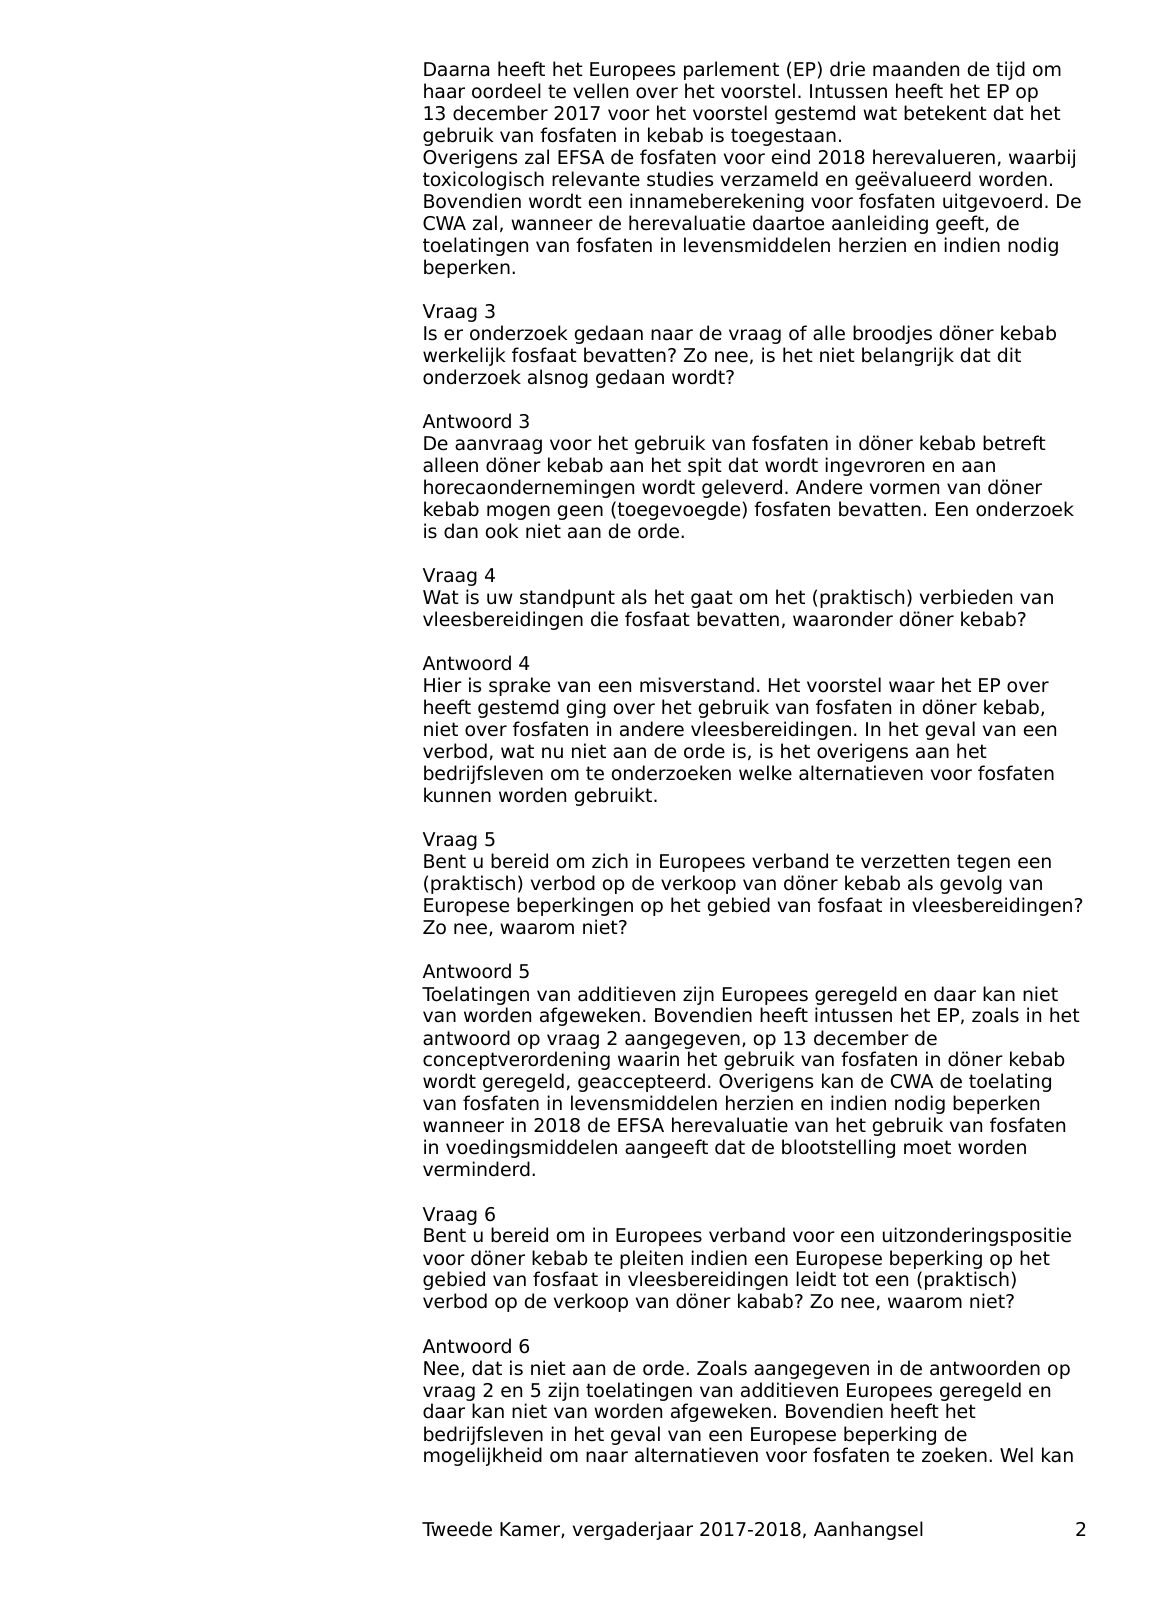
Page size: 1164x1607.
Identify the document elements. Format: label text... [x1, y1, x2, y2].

text Antwoord 3 [422, 411, 1087, 433]
text De aanvraag voor het gebruik van fosfaten in döner kebab betreft alleen döner kebab aan het spit dat wordt ingevroren en aan horecaondernemingen wordt geleverd. Andere vormen van döner kebab mogen geen (toegevoegde) fosfaten bevatten. Een onderzoek is dan ook niet aan de orde. [422, 433, 1087, 543]
text Bent u bereid om zich in Europees verband te verzetten tegen een (praktisch) verbod op de verkoop van döner kebab als gevolg van Europese beperkingen op het gebied van fosfaat in vleesbereidingen? Zo nee, waarom niet? [422, 851, 1087, 939]
text Vraag 3 [422, 301, 1087, 323]
text Antwoord 4 [422, 653, 1087, 675]
text Daarna heeft het Europees parlement (EP) drie maanden de tijd om haar oordeel te vellen over het voorstel. Intussen heeft het EP op 13 december 2017 voor het voorstel gestemd wat betekent dat het gebruik van fosfaten in kebab is toegestaan. [422, 59, 1087, 147]
text Bent u bereid om in Europees verband voor een uitzonderingspositie voor döner kebab te pleiten indien een Europese beperking op het gebied van fosfaat in vleesbereidingen leidt tot een (praktisch) verbod op de verkoop van döner kabab? Zo nee, waarom niet? [422, 1225, 1087, 1313]
text Wat is uw standpunt als het gaat om het (praktisch) verbieden van vleesbereidingen die fosfaat bevatten, waaronder döner kebab? [422, 587, 1087, 631]
text Vraag 5 [422, 829, 1087, 851]
text Vraag 6 [422, 1203, 1087, 1225]
text Nee, dat is niet aan de orde. Zoals aangegeven in de antwoorden op vraag 2 en 5 zijn toelatingen van additieven Europees geregeld en daar kan niet van worden afgeweken. Bovendien heeft het bedrijfsleven in het geval van een Europese beperking de mogelijkheid om naar alternatieven voor fosfaten te zoeken. Wel kan [422, 1357, 1087, 1467]
text Vraag 4 [422, 565, 1087, 587]
text Antwoord 5 [422, 961, 1087, 983]
text Hier is sprake van een misverstand. Het voorstel waar het EP over heeft gestemd ging over het gebruik van fosfaten in döner kebab, niet over fosfaten in andere vleesbereidingen. In het geval van een verbod, wat nu niet aan de orde is, is het overigens aan het bedrijfsleven om te onderzoeken welke alternatieven voor fosfaten kunnen worden gebruikt. [422, 675, 1087, 807]
text Overigens zal EFSA de fosfaten voor eind 2018 herevalueren, waarbij toxicologisch relevante studies verzameld en geëvalueerd worden. Bovendien wordt een innameberekening voor fosfaten uitgevoerd. De CWA zal, wanneer de herevaluatie daartoe aanleiding geeft, de toelatingen van fosfaten in levensmiddelen herzien en indien nodig beperken. [422, 147, 1087, 279]
text Toelatingen van additieven zijn Europees geregeld en daar kan niet van worden afgeweken. Bovendien heeft intussen het EP, zoals in het antwoord op vraag 2 aangegeven, op 13 december de conceptverordening waarin het gebruik van fosfaten in döner kebab wordt geregeld, geaccepteerd. Overigens kan de CWA de toelating van fosfaten in levensmiddelen herzien en indien nodig beperken wanneer in 2018 de EFSA herevaluatie van het gebruik van fosfaten in voedingsmiddelen aangeeft dat de blootstelling moet worden verminderd. [422, 983, 1087, 1181]
text Is er onderzoek gedaan naar de vraag of alle broodjes döner kebab werkelijk fosfaat bevatten? Zo nee, is het niet belangrijk dat dit onderzoek alsnog gedaan wordt? [422, 323, 1087, 389]
text Antwoord 6 [422, 1336, 1087, 1357]
